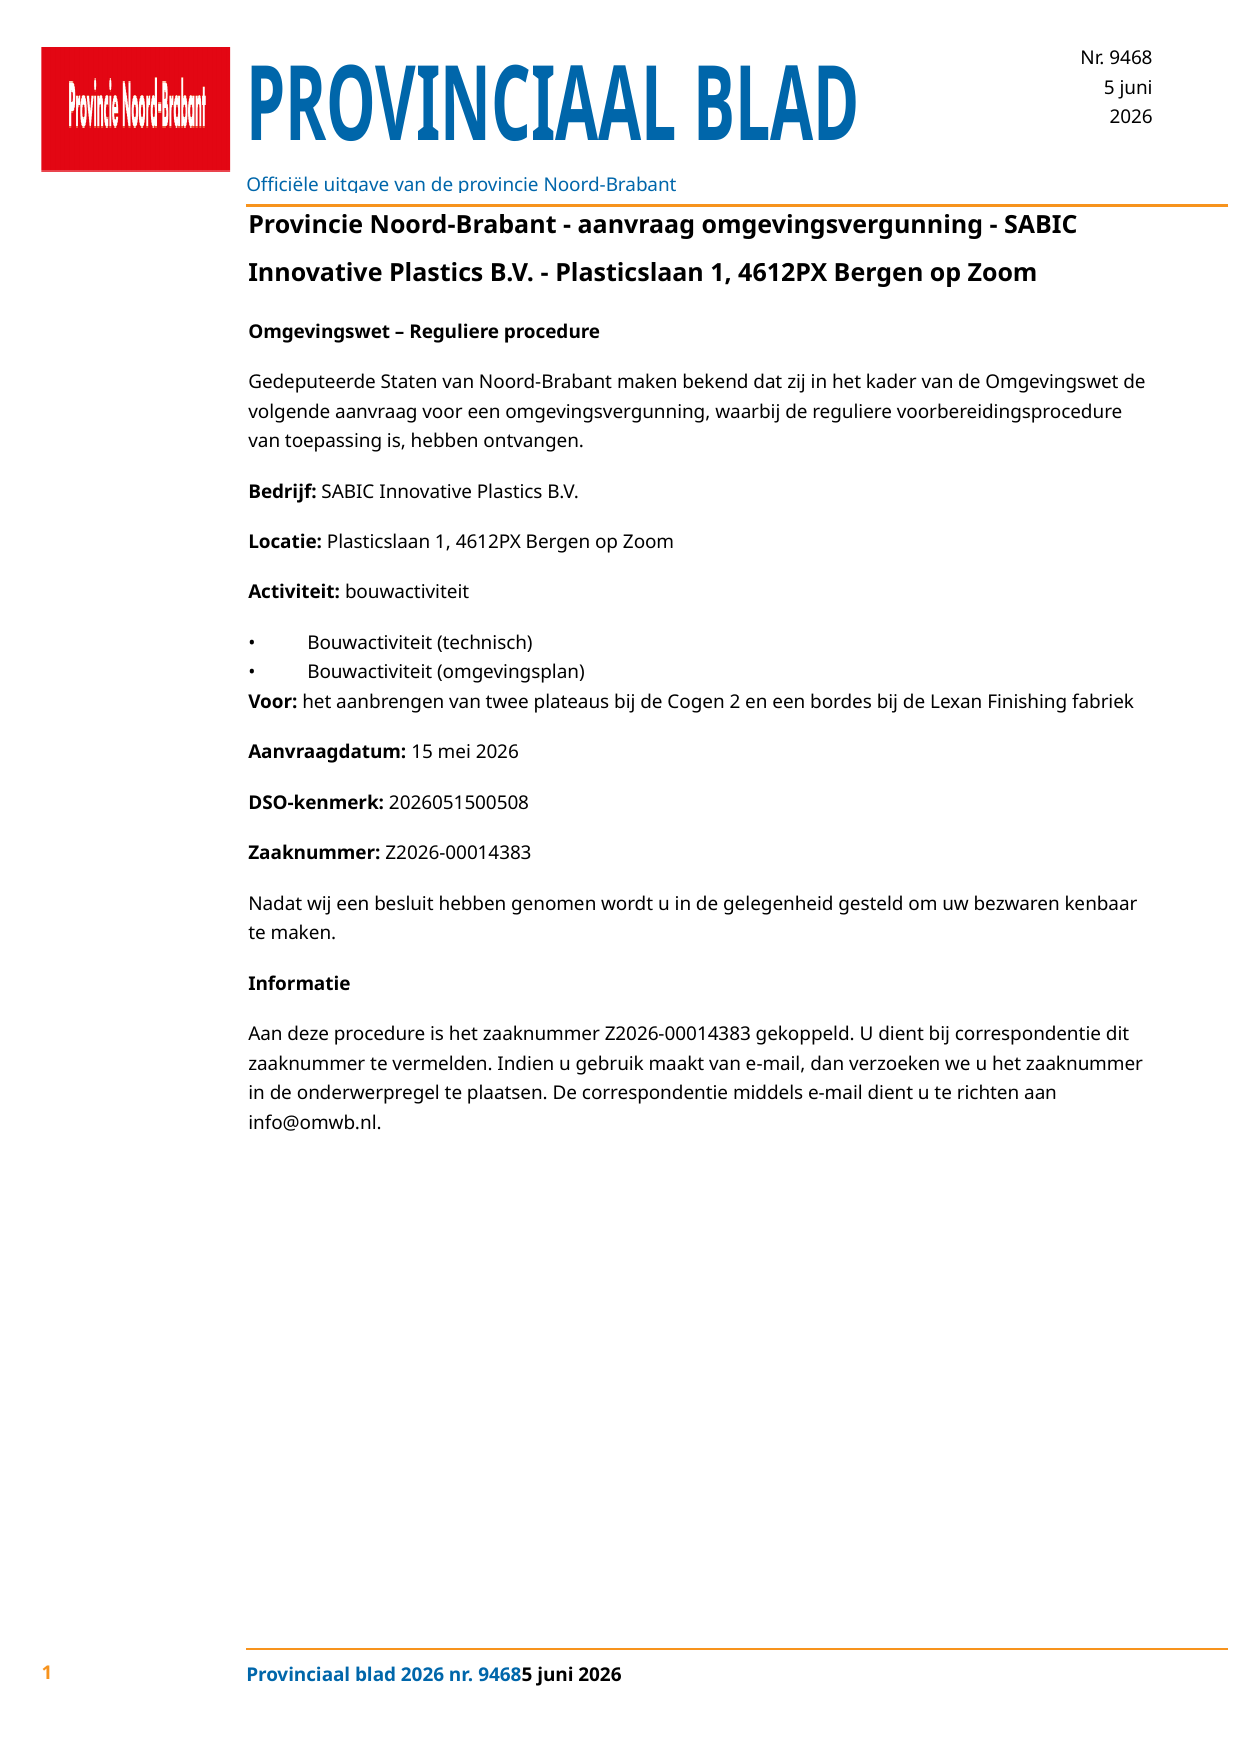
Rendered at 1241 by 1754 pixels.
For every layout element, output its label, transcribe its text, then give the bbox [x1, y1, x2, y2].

text Zaaknummer: Z2026-00014383 [248, 839, 1152, 865]
text Provincie Noord-Brabant - aanvraag omgevingsvergunning - SABIC Innovative Plastics B.V. - Plasticslaan 1, 4612PX Bergen op Zoom [248, 207, 1152, 288]
text Gedeputeerde Staten van Noord-Brabant maken bekend dat zij in het kader van de Omgevingswet de volgende aanvraag voor een omgevingsvergunning, waarbij de reguliere voorbereidingsprocedure van toepassing is, hebben ontvangen. [248, 368, 1152, 453]
text Activiteit: bouwactiviteit [248, 579, 1152, 604]
text Omgevingswet – Reguliere procedure [248, 318, 1152, 344]
picture [41, 47, 231, 172]
list Bouwactiviteit (omgevingsplan) [248, 659, 1152, 684]
text Locatie: Plasticslaan 1, 4612PX Bergen op Zoom [248, 528, 1152, 554]
text Bedrijf: SABIC Innovative Plastics B.V. [248, 478, 1152, 504]
text Voor: het aanbrengen van twee plateaus bij de Cogen 2 en een bordes bij de Lexan Finishing fabriek [248, 688, 1152, 714]
text DSO-kenmerk: 2026051500508 [248, 789, 1152, 815]
list Bouwactiviteit (technisch) [248, 629, 1152, 655]
text Aan deze procedure is het zaaknummer Z2026-00014383 gekoppeld. U dient bij correspondentie dit zaaknummer te vermelden. Indien u gebruik maakt van e-mail, dan verzoeken we u het zaaknummer in de onderwerpregel te plaatsen. De correspondentie middels e-mail dient u te richten aan info@omwb.nl. [248, 1020, 1152, 1135]
text Informatie [248, 970, 1152, 996]
text Nadat wij een besluit hebben genomen wordt u in de gelegenheid gesteld om uw bezwaren kenbaar te maken. [248, 890, 1152, 945]
text Aanvraagdatum: 15 mei 2026 [248, 739, 1152, 764]
